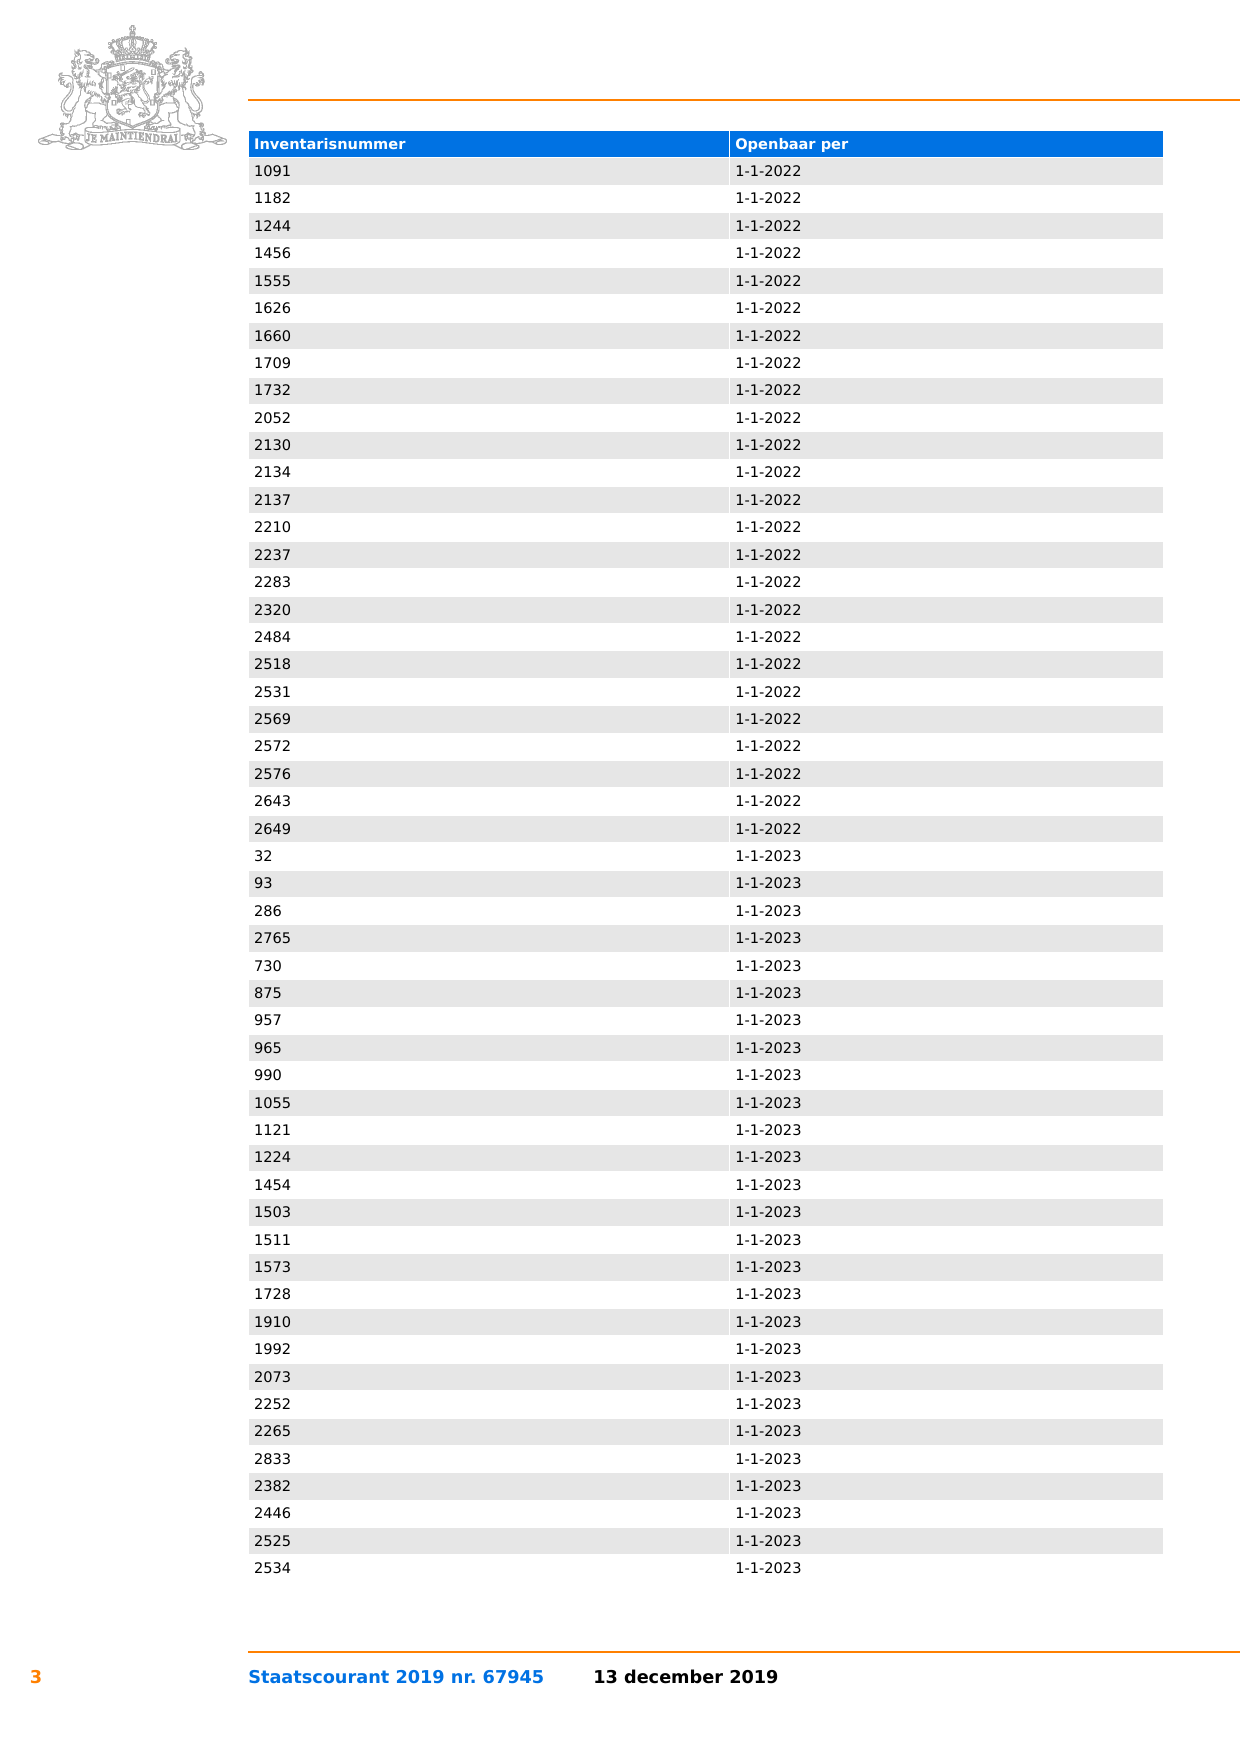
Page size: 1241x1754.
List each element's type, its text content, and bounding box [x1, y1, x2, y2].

table_cell 1728 [249, 1282, 729, 1308]
table_cell 2525 [249, 1528, 729, 1554]
table_cell 1-1-2022 [730, 213, 1163, 239]
table_cell 730 [249, 953, 729, 979]
table_cell 1-1-2022 [730, 542, 1163, 568]
table_cell 1503 [249, 1199, 729, 1226]
table_cell 1-1-2023 [730, 1528, 1163, 1554]
table_cell 2576 [249, 761, 729, 787]
table_cell 2484 [249, 624, 729, 650]
table_cell 1-1-2022 [730, 515, 1163, 541]
table_cell 1-1-2023 [730, 1364, 1163, 1390]
table_cell 1-1-2023 [730, 1391, 1163, 1417]
table_cell 1-1-2023 [730, 1419, 1163, 1445]
table_cell 2130 [249, 432, 729, 459]
table_cell 2382 [249, 1473, 729, 1500]
table_cell 1660 [249, 323, 729, 349]
table_cell 1-1-2023 [730, 1446, 1163, 1472]
picture [38, 25, 227, 150]
table_cell 1555 [249, 268, 729, 294]
table_cell 1-1-2022 [730, 378, 1163, 404]
table_cell 1-1-2023 [730, 1556, 1163, 1582]
table_cell 2052 [249, 405, 729, 431]
table_cell 1-1-2022 [730, 158, 1163, 185]
table_cell 1-1-2023 [730, 1145, 1163, 1171]
table_cell 990 [249, 1063, 729, 1089]
table_cell 1-1-2022 [730, 487, 1163, 513]
table_cell 2252 [249, 1391, 729, 1417]
table_cell 2518 [249, 651, 729, 678]
table_cell 1-1-2023 [730, 1090, 1163, 1116]
table_cell 1-1-2022 [730, 789, 1163, 815]
table_cell 1-1-2022 [730, 651, 1163, 678]
table_cell 1-1-2022 [730, 432, 1163, 459]
table_cell 1-1-2023 [730, 1336, 1163, 1363]
table_cell 1-1-2022 [730, 186, 1163, 212]
table_cell 1-1-2022 [730, 569, 1163, 596]
table_cell 2569 [249, 706, 729, 733]
table_cell 1-1-2022 [730, 405, 1163, 431]
table_cell 2265 [249, 1419, 729, 1445]
table_cell 2765 [249, 925, 729, 952]
table_cell 1-1-2022 [730, 323, 1163, 349]
table_cell 1-1-2023 [730, 1254, 1163, 1281]
table_cell 1910 [249, 1309, 729, 1335]
table_cell 1-1-2023 [730, 843, 1163, 869]
table_cell 1-1-2022 [730, 350, 1163, 376]
table_cell 93 [249, 871, 729, 897]
table_cell 1-1-2022 [730, 679, 1163, 705]
table_cell 2649 [249, 816, 729, 842]
table_cell 2446 [249, 1501, 729, 1527]
table_cell 32 [249, 843, 729, 869]
table_cell 2137 [249, 487, 729, 513]
table_cell 1-1-2023 [730, 1282, 1163, 1308]
table_cell 1454 [249, 1172, 729, 1198]
table_cell 1-1-2022 [730, 624, 1163, 650]
table_cell 1-1-2022 [730, 268, 1163, 294]
table_cell 1091 [249, 158, 729, 185]
table_cell 875 [249, 980, 729, 1007]
table_cell 1-1-2023 [730, 953, 1163, 979]
table_cell 2643 [249, 789, 729, 815]
table_cell 1992 [249, 1336, 729, 1363]
table_cell 2237 [249, 542, 729, 568]
table_cell 957 [249, 1008, 729, 1034]
table_cell 1-1-2023 [730, 1309, 1163, 1335]
table_cell 2210 [249, 515, 729, 541]
table_cell 2833 [249, 1446, 729, 1472]
table_cell 1224 [249, 1145, 729, 1171]
table_cell 1-1-2022 [730, 460, 1163, 486]
table_cell 1-1-2023 [730, 925, 1163, 952]
table_cell 1182 [249, 186, 729, 212]
table_cell 1-1-2023 [730, 1172, 1163, 1198]
table_cell 1-1-2023 [730, 1473, 1163, 1500]
table_cell 1-1-2023 [730, 1227, 1163, 1253]
table_header Openbaar per [730, 131, 1163, 157]
table_cell 1-1-2023 [730, 1035, 1163, 1061]
table_cell 1-1-2023 [730, 1063, 1163, 1089]
table_cell 1-1-2022 [730, 734, 1163, 760]
table_cell 2534 [249, 1556, 729, 1582]
table_cell 2134 [249, 460, 729, 486]
table_cell 286 [249, 898, 729, 924]
table_cell 1-1-2023 [730, 871, 1163, 897]
table_cell 1244 [249, 213, 729, 239]
table_cell 1511 [249, 1227, 729, 1253]
table_cell 1732 [249, 378, 729, 404]
table_cell 1-1-2023 [730, 1008, 1163, 1034]
table_cell 1-1-2023 [730, 1117, 1163, 1143]
table_cell 1-1-2022 [730, 295, 1163, 322]
table_cell 1-1-2023 [730, 1199, 1163, 1226]
table_cell 1709 [249, 350, 729, 376]
table_cell 965 [249, 1035, 729, 1061]
table_cell 2073 [249, 1364, 729, 1390]
table_cell 1-1-2022 [730, 761, 1163, 787]
table_cell 2531 [249, 679, 729, 705]
table_cell 2320 [249, 597, 729, 623]
table_cell 1-1-2022 [730, 706, 1163, 733]
table_cell 2572 [249, 734, 729, 760]
table_header Inventarisnummer [249, 131, 729, 157]
table_cell 2283 [249, 569, 729, 596]
table_cell 1-1-2023 [730, 980, 1163, 1007]
table_cell 1-1-2022 [730, 597, 1163, 623]
table_cell 1-1-2023 [730, 898, 1163, 924]
table_cell 1573 [249, 1254, 729, 1281]
table_cell 1-1-2023 [730, 1501, 1163, 1527]
table_cell 1456 [249, 241, 729, 267]
table_cell 1121 [249, 1117, 729, 1143]
table_cell 1626 [249, 295, 729, 322]
table_cell 1-1-2022 [730, 241, 1163, 267]
table_cell 1-1-2022 [730, 816, 1163, 842]
table_cell 1055 [249, 1090, 729, 1116]
